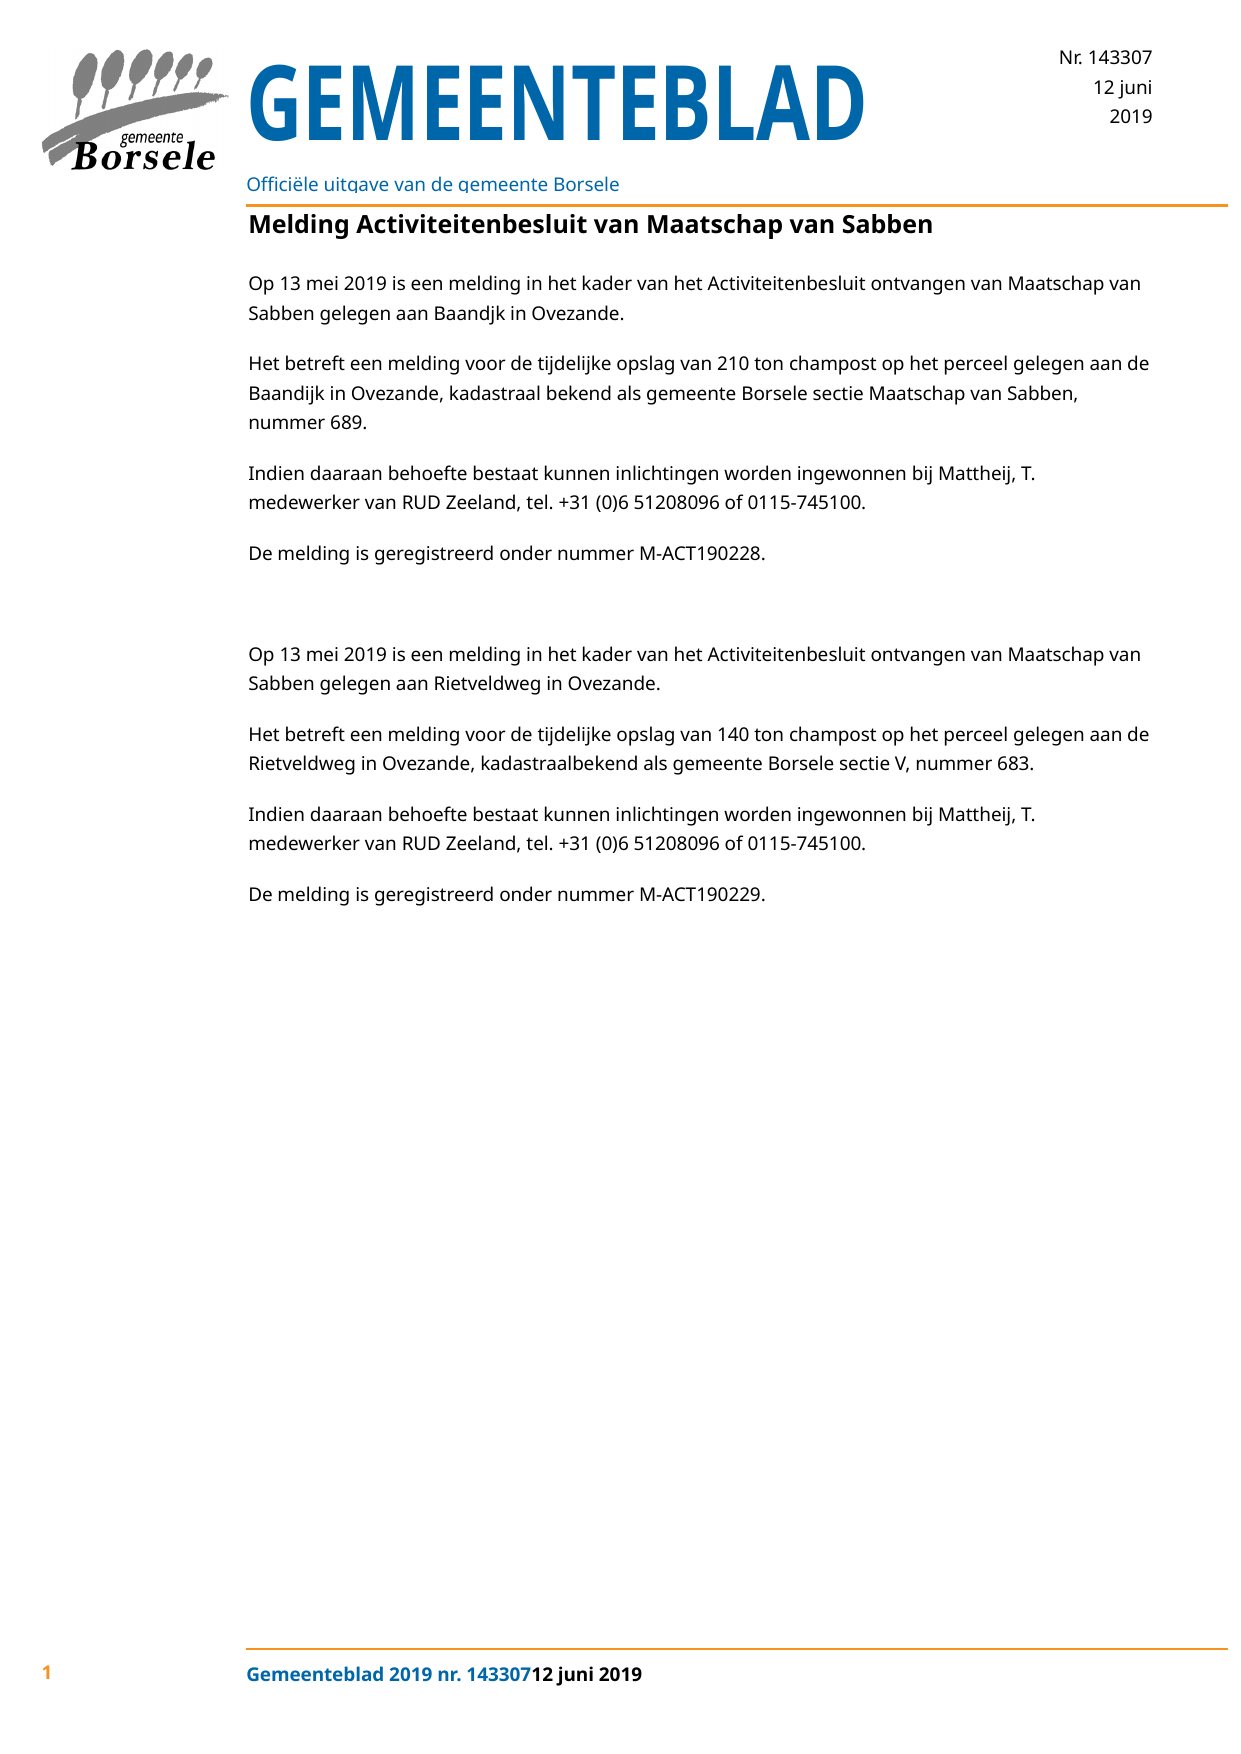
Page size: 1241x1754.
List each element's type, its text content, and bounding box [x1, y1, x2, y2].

text De melding is geregistreerd onder nummer M-ACT190229. [248, 881, 1152, 906]
text Indien daaraan behoefte bestaat kunnen inlichtingen worden ingewonnen bij Mattheij, T. medewerker van RUD Zeeland, tel. +31 (0)6 51208096 of 0115-745100. [248, 801, 1152, 856]
text De melding is geregistreerd onder nummer M-ACT190228. [248, 540, 1152, 566]
text Het betreft een melding voor de tijdelijke opslag van 140 ton champost op het perceel gelegen aan de Rietveldweg in Ovezande, kadastraalbekend als gemeente Borsele sectie V, nummer 683. [248, 721, 1152, 776]
text Het betreft een melding voor de tijdelijke opslag van 210 ton champost op het perceel gelegen aan de Baandijk in Ovezande, kadastraal bekend als gemeente Borsele sectie Maatschap van Sabben, nummer 689. [248, 350, 1152, 435]
text Op 13 mei 2019 is een melding in het kader van het Activiteitenbesluit ontvangen van Maatschap van Sabben gelegen aan Baandjk in Ovezande. [248, 270, 1152, 326]
picture [41, 47, 231, 172]
text Op 13 mei 2019 is een melding in het kader van het Activiteitenbesluit ontvangen van Maatschap van Sabben gelegen aan Rietveldweg in Ovezande. [248, 641, 1152, 696]
text Melding Activiteitenbesluit van Maatschap van Sabben [248, 207, 1152, 241]
text Indien daaraan behoefte bestaat kunnen inlichtingen worden ingewonnen bij Mattheij, T. medewerker van RUD Zeeland, tel. +31 (0)6 51208096 of 0115-745100. [248, 460, 1152, 515]
